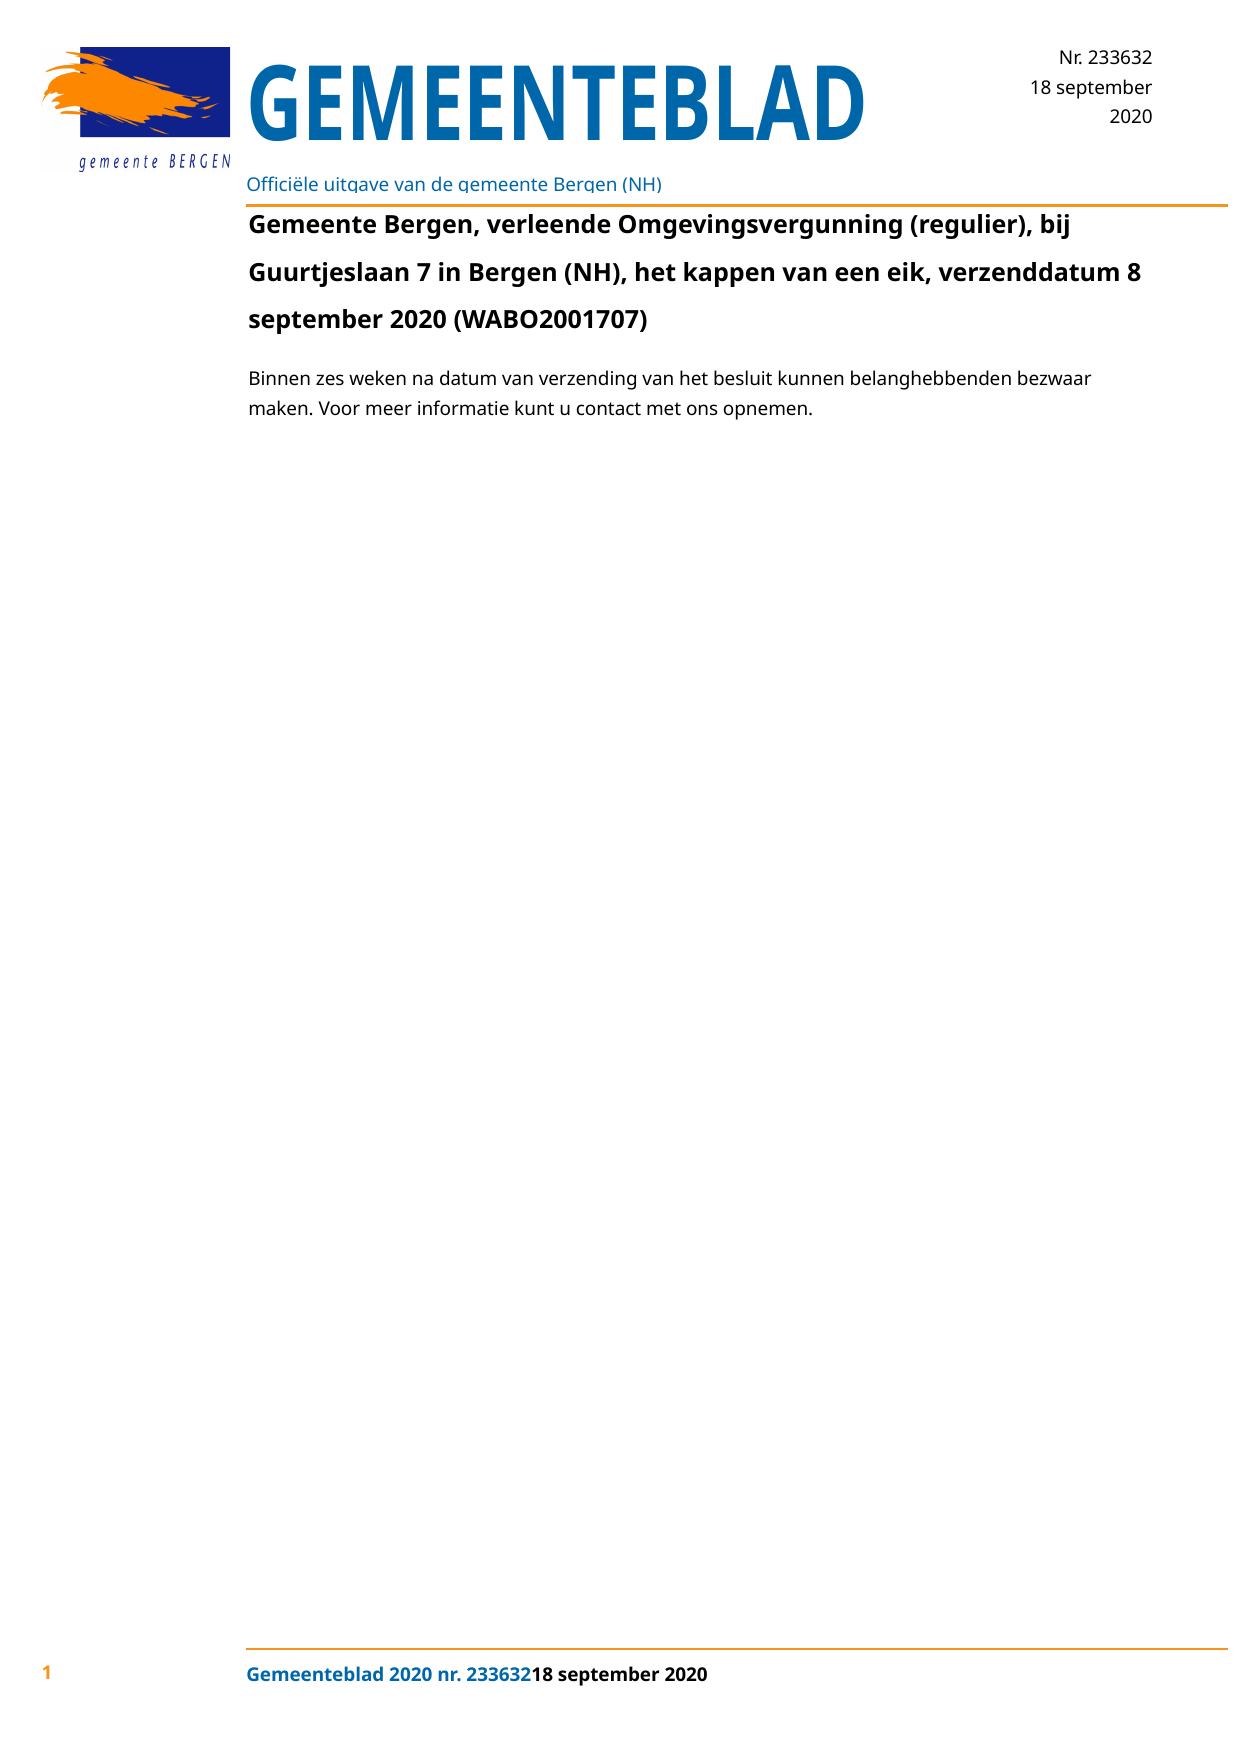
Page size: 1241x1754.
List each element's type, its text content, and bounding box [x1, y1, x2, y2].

picture [41, 47, 231, 172]
text Binnen zes weken na datum van verzending van het besluit kunnen belanghebbenden bezwaar maken. Voor meer informatie kunt u contact met ons opnemen. [248, 366, 1152, 421]
text Gemeente Bergen, verleende Omgevingsvergunning (regulier), bij Guurtjeslaan 7 in Bergen (NH), het kappen van een eik, verzenddatum 8 september 2020 (WABO2001707) [248, 207, 1152, 336]
